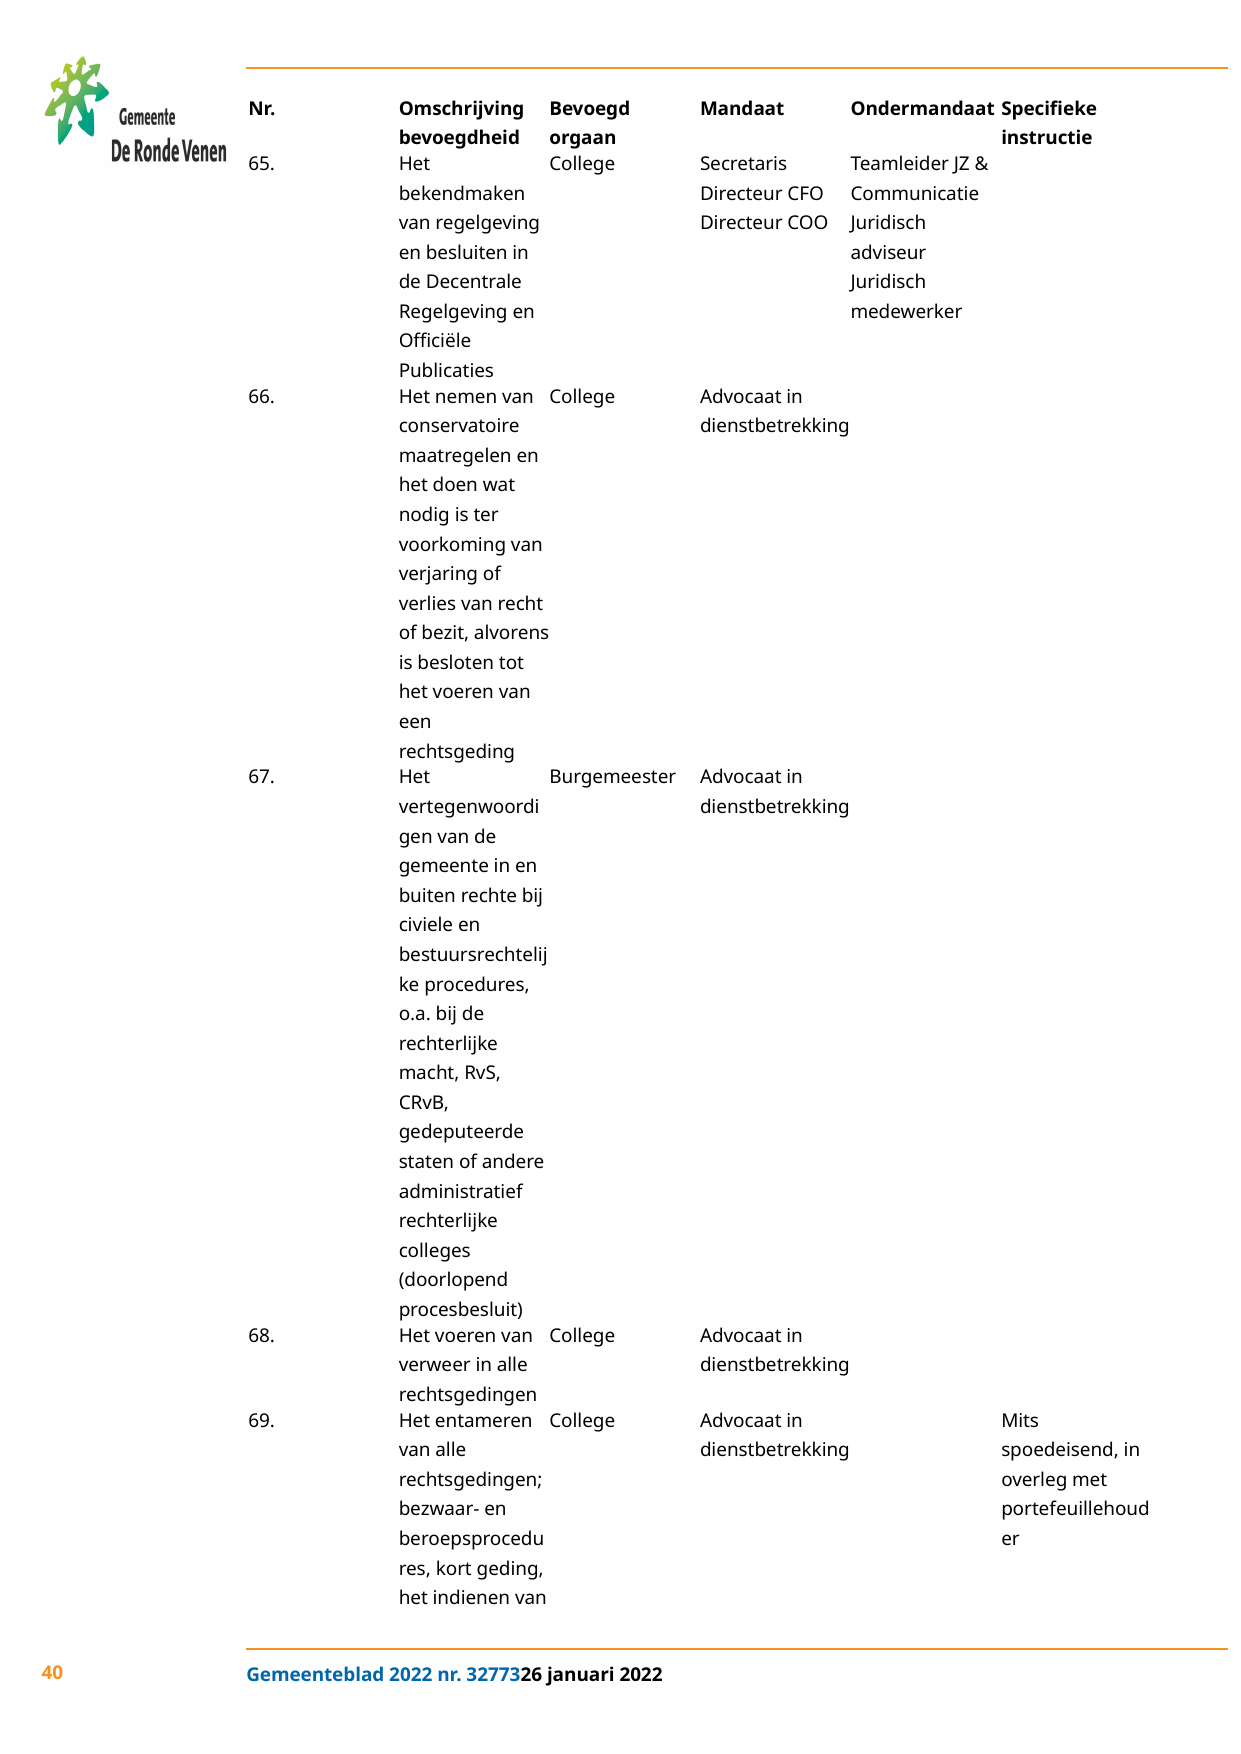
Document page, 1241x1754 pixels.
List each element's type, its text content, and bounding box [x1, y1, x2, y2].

table_cell Advocaat in dienstbetrekking [700, 764, 850, 1322]
table_cell Het nemen van conservatoire maatregelen en het doen wat nodig is ter voorkoming van verjaring of verlies van recht of bezit, alvorens is besloten tot het voeren van een rechtsgeding [399, 383, 549, 764]
table_cell 66. [248, 383, 398, 764]
table_cell 69. [248, 1407, 398, 1610]
table_header Bevoegd orgaan [549, 95, 700, 150]
table_cell Het bekendmaken van regelgeving en besluiten in de Decentrale Regelgeving en Officiële Publicaties [399, 150, 549, 383]
table_cell College [549, 383, 700, 764]
table_cell Burgemeester [549, 764, 700, 1322]
picture [41, 47, 231, 172]
table_cell College [549, 1407, 700, 1610]
table_cell Advocaat in dienstbetrekking [700, 383, 850, 764]
table_cell [850, 1322, 1001, 1407]
table_cell Advocaat in dienstbetrekking [700, 1407, 850, 1610]
table_cell [1001, 764, 1152, 1322]
table_header Mandaat [700, 95, 850, 150]
table_header Specifieke instructie [1001, 95, 1152, 150]
table_header Ondermandaat [850, 95, 1001, 150]
table_cell Het voeren van verweer in alle rechtsgedingen [399, 1322, 549, 1407]
table_cell Secretaris Directeur CFO Directeur COO [700, 150, 850, 383]
table_header Omschrijving bevoegdheid [399, 95, 549, 150]
table_cell [850, 383, 1001, 764]
table_header Nr. [248, 95, 398, 150]
table_cell College [549, 150, 700, 383]
table_cell 67. [248, 764, 398, 1322]
table_cell 68. [248, 1322, 398, 1407]
table_cell College [549, 1322, 700, 1407]
table_cell 65. [248, 150, 398, 383]
table_cell Mits spoedeisend, in overleg met portefeuillehouder [1001, 1407, 1152, 1610]
table_cell Het entameren van alle rechtsgedingen; bezwaar- en beroepsprocedures, kort geding, het indienen van [399, 1407, 549, 1610]
table_cell Het vertegenwoordigen van de gemeente in en buiten rechte bij civiele en bestuursrechtelijke procedures, o.a. bij de rechterlijke macht, RvS, CRvB, gedeputeerde staten of andere administratief rechterlijke colleges (doorlopend procesbesluit) [399, 764, 549, 1322]
table_cell [1001, 383, 1152, 764]
table_cell [850, 1407, 1001, 1610]
table_cell [850, 764, 1001, 1322]
table_cell [1001, 1322, 1152, 1407]
table_cell [1001, 150, 1152, 383]
table_cell Advocaat in dienstbetrekking [700, 1322, 850, 1407]
table_cell Teamleider JZ & Communicatie Juridisch adviseur Juridisch medewerker [850, 150, 1001, 383]
